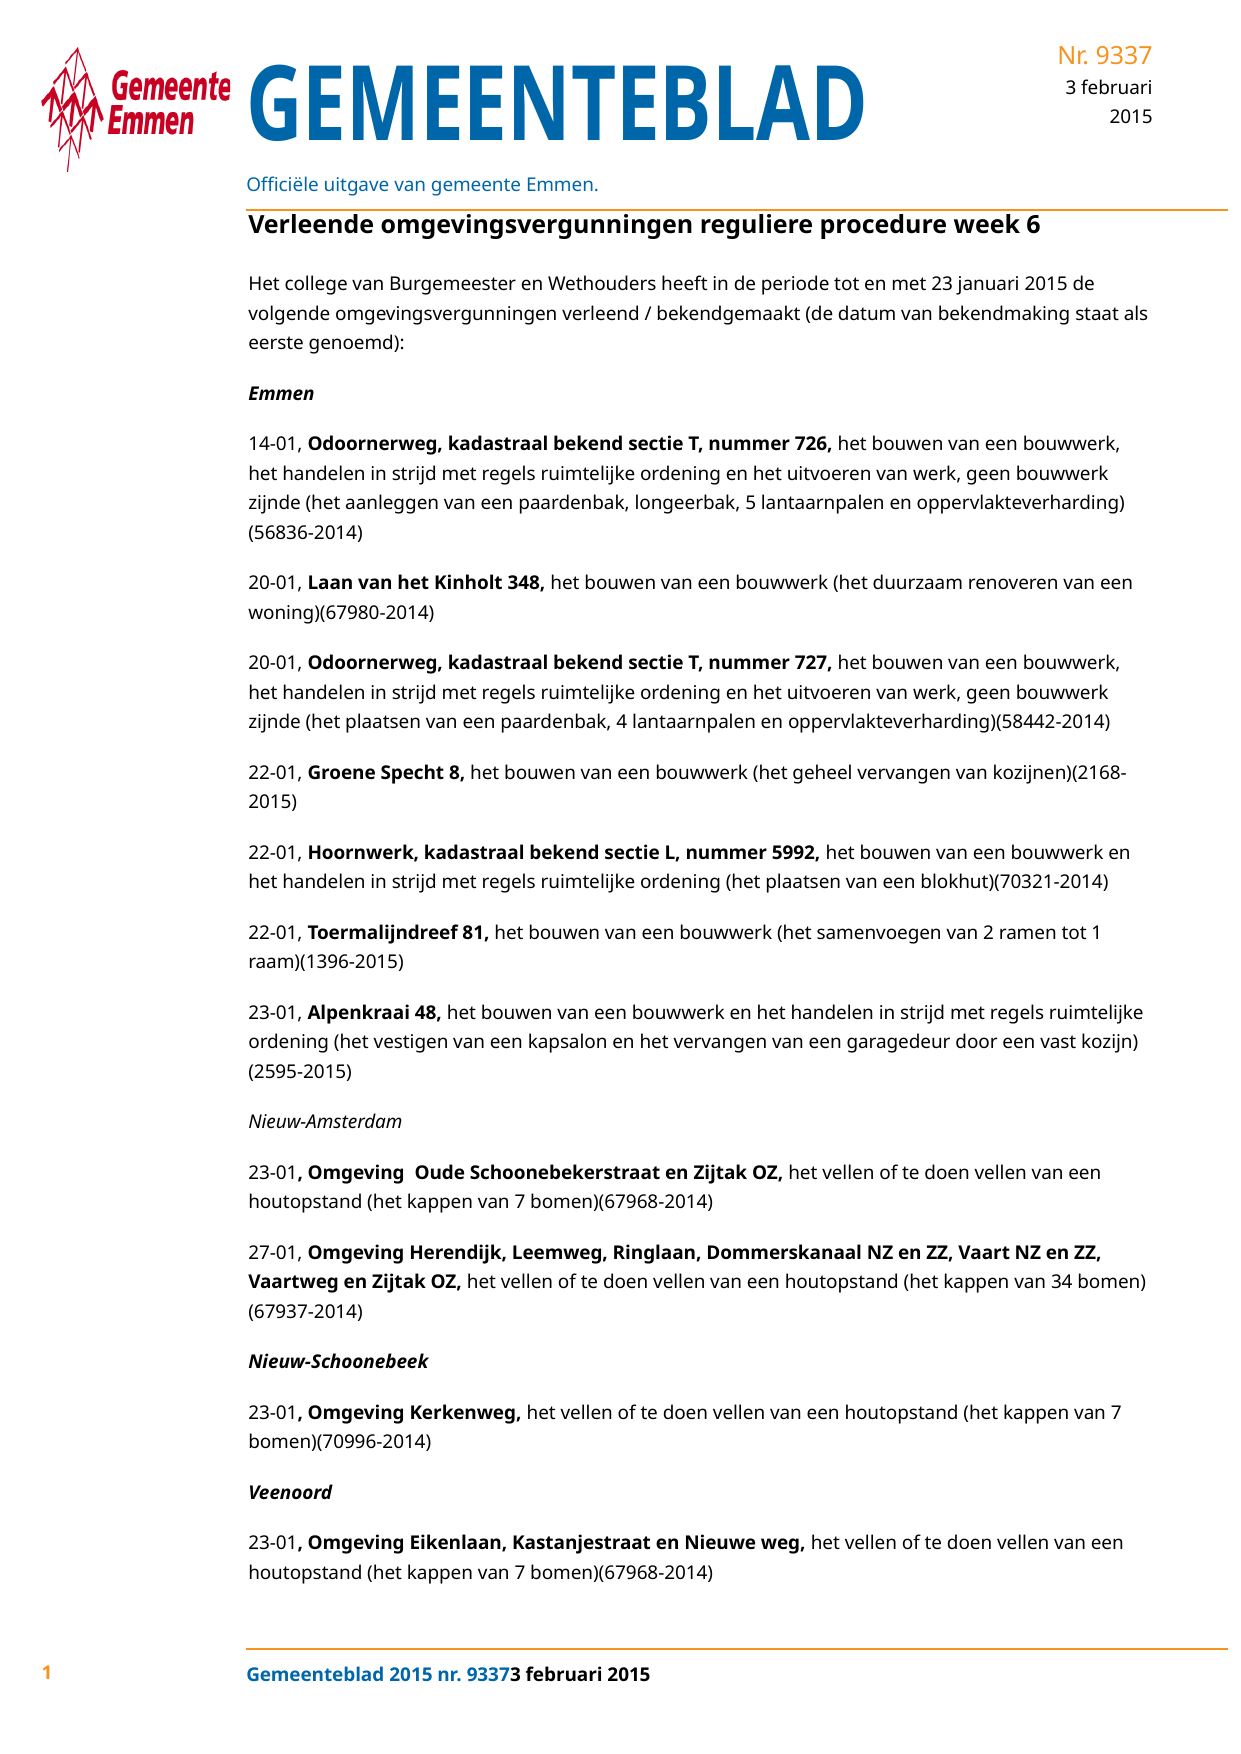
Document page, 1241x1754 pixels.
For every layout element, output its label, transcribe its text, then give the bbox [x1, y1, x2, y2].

text 20-01, Odoornerweg, kadastraal bekend sectie T, nummer 727, het bouwen van een bouwwerk, het handelen in strijd met regels ruimtelijke ordening en het uitvoeren van werk, geen bouwwerk zijnde (het plaatsen van een paardenbak, 4 lantaarnpalen en oppervlakteverharding)(58442-2014) [248, 649, 1152, 734]
text Nieuw-Schoonebeek [248, 1349, 1152, 1374]
text Het college van Burgemeester en Wethouders heeft in de periode tot en met 23 januari 2015 de volgende omgevingsvergunningen verleend / bekendgemaakt (de datum van bekendmaking staat als eerste genoemd): [248, 270, 1152, 355]
text 20-01, Laan van het Kinholt 348, het bouwen van een bouwwerk (het duurzaam renoveren van een woning)(67980-2014) [248, 569, 1152, 625]
text 22-01, Groene Specht 8, het bouwen van een bouwwerk (het geheel vervangen van kozijnen)(2168-2015) [248, 759, 1152, 814]
text 22-01, Toermalijndreef 81, het bouwen van een bouwwerk (het samenvoegen van 2 ramen tot 1 raam)(1396-2015) [248, 919, 1152, 974]
text 23-01, Omgeving Eikenlaan, Kastanjestraat en Nieuwe weg, het vellen of te doen vellen van een houtopstand (het kappen van 7 bomen)(67968-2014) [248, 1529, 1152, 1585]
text Verleende omgevingsvergunningen reguliere procedure week 6 [248, 211, 1152, 241]
text Veenoord [248, 1479, 1152, 1505]
text 23-01, Alpenkraai 48, het bouwen van een bouwwerk en het handelen in strijd met regels ruimtelijke ordening (het vestigen van een kapsalon en het vervangen van een garagedeur door een vast kozijn)(2595-2015) [248, 999, 1152, 1084]
text 22-01, Hoornwerk, kadastraal bekend sectie L, nummer 5992, het bouwen van een bouwwerk en het handelen in strijd met regels ruimtelijke ordening (het plaatsen van een blokhut)(70321-2014) [248, 839, 1152, 894]
text 14-01, Odoornerweg, kadastraal bekend sectie T, nummer 726, het bouwen van een bouwwerk, het handelen in strijd met regels ruimtelijke ordening en het uitvoeren van werk, geen bouwwerk zijnde (het aanleggen van een paardenbak, longeerbak, 5 lantaarnpalen en oppervlakteverharding)(56836-2014) [248, 430, 1152, 545]
text 27-01, Omgeving Herendijk, Leemweg, Ringlaan, Dommerskanaal NZ en ZZ, Vaart NZ en ZZ, Vaartweg en Zijtak OZ, het vellen of te doen vellen van een houtopstand (het kappen van 34 bomen)(67937-2014) [248, 1239, 1152, 1324]
text Nieuw-Amsterdam [248, 1109, 1152, 1134]
picture [41, 47, 231, 172]
text 23-01, Omgeving Kerkenweg, het vellen of te doen vellen van een houtopstand (het kappen van 7 bomen)(70996-2014) [248, 1399, 1152, 1454]
text Emmen [248, 380, 1152, 406]
text 23-01, Omgeving Oude Schoonebekerstraat en Zijtak OZ, het vellen of te doen vellen van een houtopstand (het kappen van 7 bomen)(67968-2014) [248, 1159, 1152, 1214]
